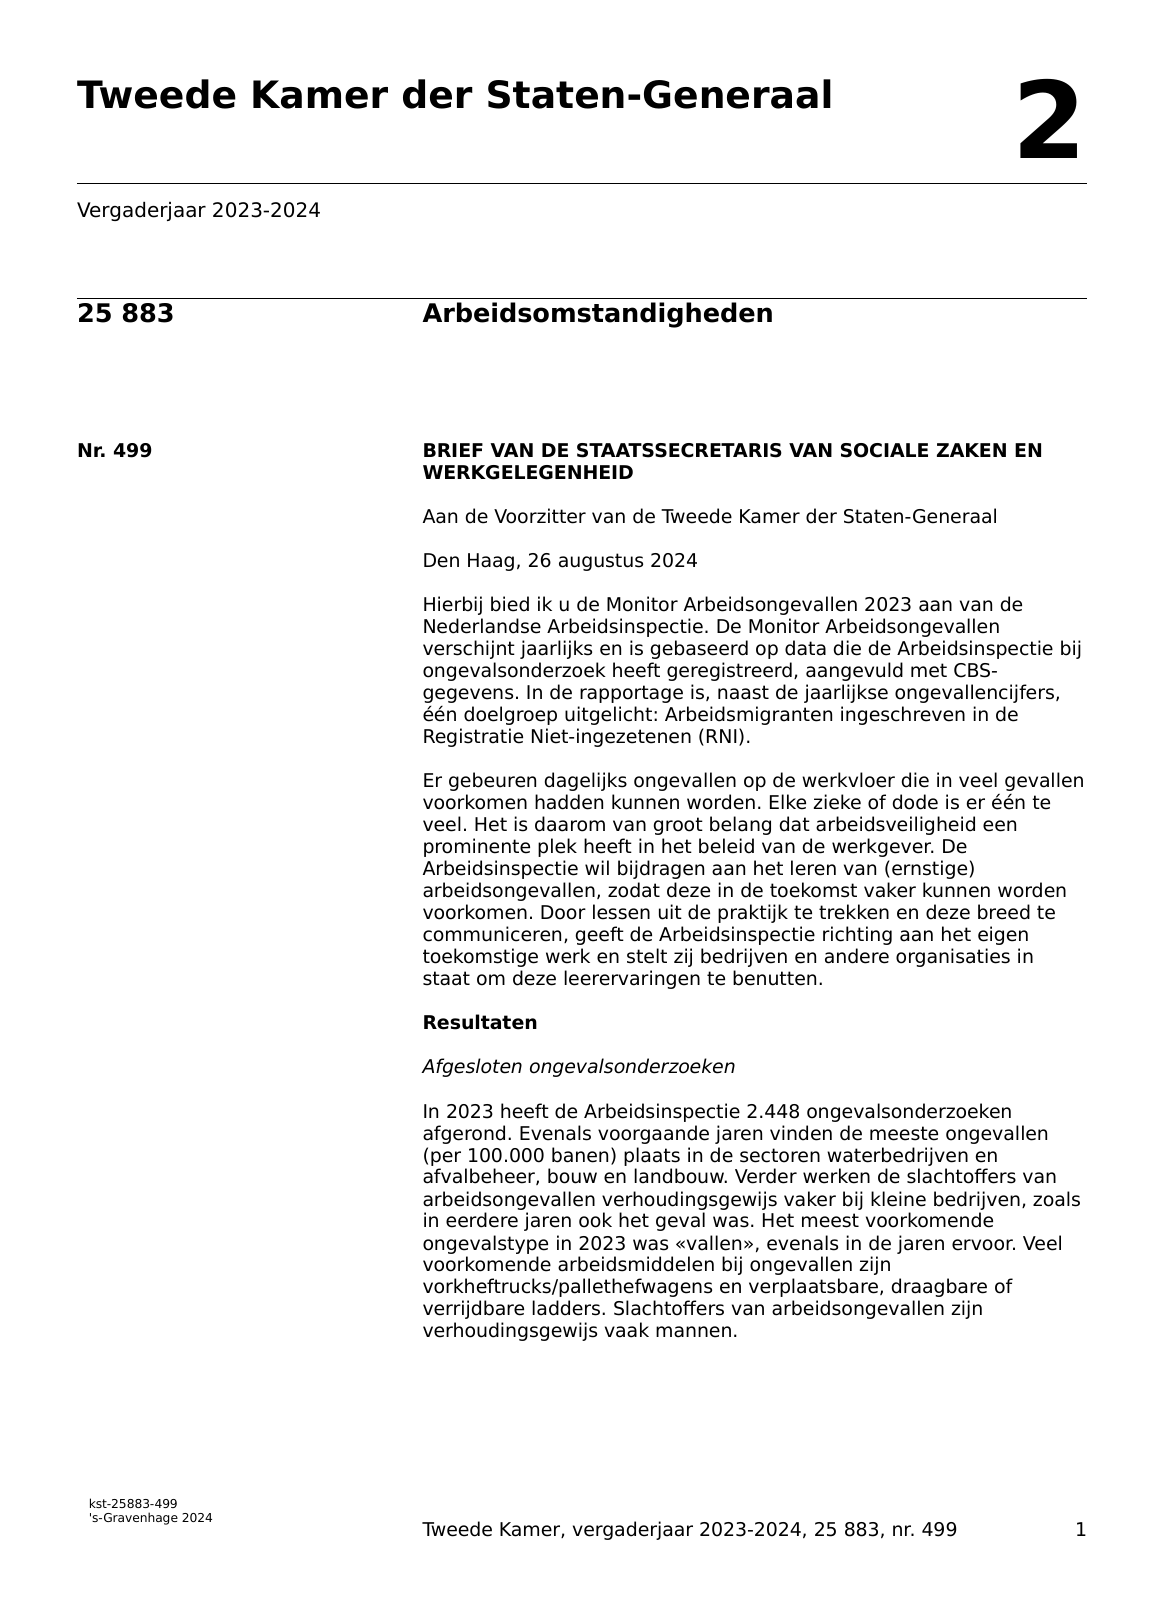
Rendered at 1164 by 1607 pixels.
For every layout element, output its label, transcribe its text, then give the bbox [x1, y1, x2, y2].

subtitle 25 883 Arbeidsomstandigheden [77, 299, 1087, 329]
subtitle Nr. 499 BRIEF VAN DE STAATSSECRETARIS VAN SOCIALE ZAKEN EN WERKGELEGENHEID [77, 440, 1087, 484]
text kst-25883-499 [88, 1497, 323, 1511]
table_cell Vergaderjaar 2023-2024 [77, 184, 1087, 298]
text Den Haag, 26 augustus 2024 [422, 550, 1087, 572]
text In 2023 heeft de Arbeidsinspectie 2.448 ongevalsonderzoeken afgerond. Evenals voorgaande jaren vinden de meeste ongevallen (per 100.000 banen) plaats in de sectoren waterbedrijven en afvalbeheer, bouw en landbouw. Verder werken de slachtoffers van arbeidsongevallen verhoudingsgewijs vaker bij kleine bedrijven, zoals in eerdere jaren ook het geval was. Het meest voorkomende ongevalstype in 2023 was «vallen», evenals in de jaren ervoor. Veel voorkomende arbeidsmiddelen bij ongevallen zijn vorkheftrucks/pallethefwagens en verplaatsbare, draagbare of verrijdbare ladders. Slachtoffers van arbeidsongevallen zijn verhoudingsgewijs vaak mannen. [422, 1101, 1087, 1342]
text Aan de Voorzitter van de Tweede Kamer der Staten-Generaal [422, 506, 1087, 528]
text 's-Gravenhage 2024 [88, 1511, 323, 1525]
table_header Tweede Kamer der Staten-Generaal [77, 59, 886, 183]
table_header 2 [886, 59, 1087, 183]
text Hierbij bied ik u de Monitor Arbeidsongevallen 2023 aan van de Nederlandse Arbeidsinspectie. De Monitor Arbeidsongevallen verschijnt jaarlijks en is gebaseerd op data die de Arbeidsinspectie bij ongevalsonderzoek heeft geregistreerd, aangevuld met CBS-gegevens. In de rapportage is, naast de jaarlijkse ongevallencijfers, één doelgroep uitgelicht: Arbeidsmigranten ingeschreven in de Registratie Niet-ingezetenen (RNI). [422, 594, 1087, 748]
text Er gebeuren dagelijks ongevallen op de werkvloer die in veel gevallen voorkomen hadden kunnen worden. Elke zieke of dode is er één te veel. Het is daarom van groot belang dat arbeidsveiligheid een prominente plek heeft in het beleid van de werkgever. De Arbeidsinspectie wil bijdragen aan het leren van (ernstige) arbeidsongevallen, zodat deze in de toekomst vaker kunnen worden voorkomen. Door lessen uit de praktijk te trekken en deze breed te communiceren, geeft de Arbeidsinspectie richting aan het eigen toekomstige werk en stelt zij bedrijven en andere organisaties in staat om deze leerervaringen te benutten. [422, 770, 1087, 990]
subtitle Resultaten [422, 1012, 1087, 1034]
subtitle Afgesloten ongevalsonderzoeken [422, 1056, 1087, 1078]
